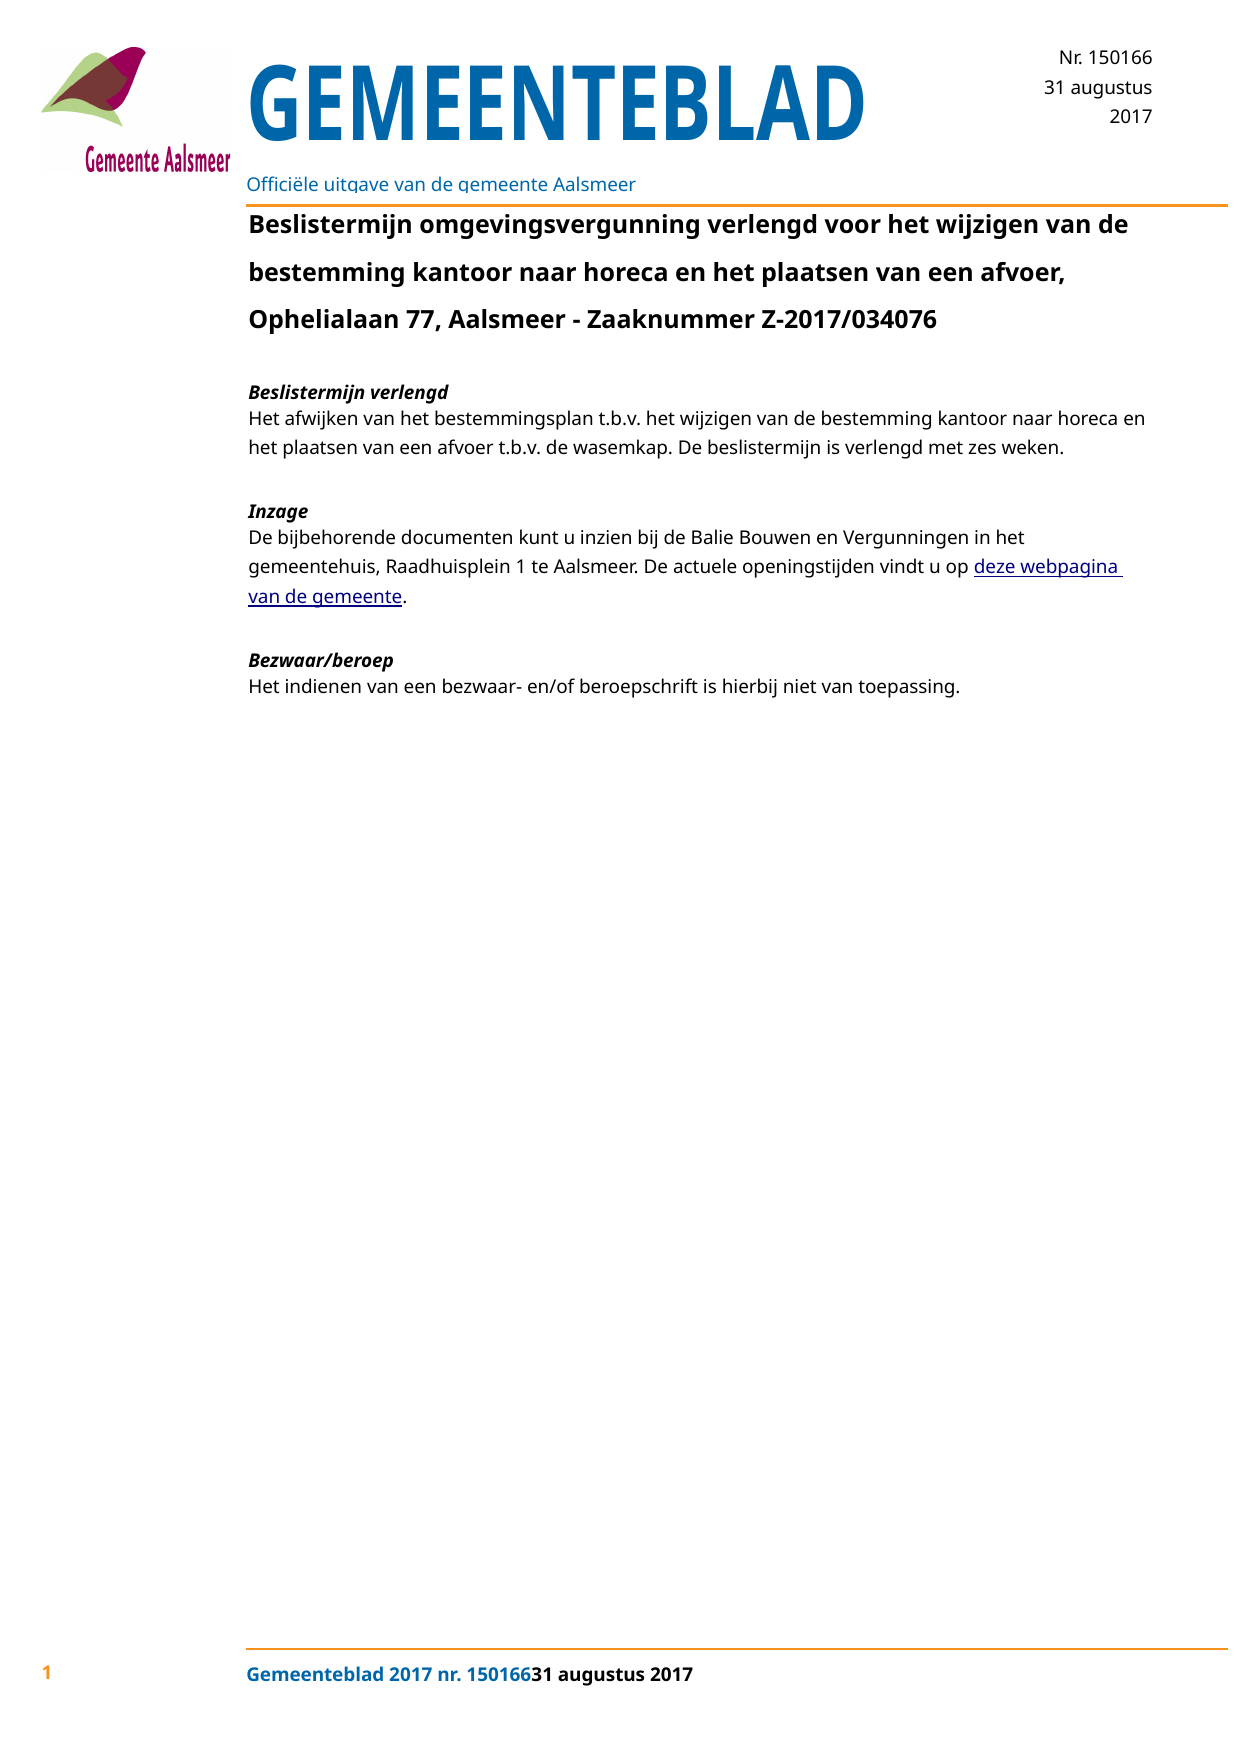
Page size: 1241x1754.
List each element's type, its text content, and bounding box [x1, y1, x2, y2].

text Beslistermijn verlengd [248, 379, 1152, 405]
picture [41, 47, 231, 172]
text Beslistermijn omgevingsvergunning verlengd voor het wijzigen van de bestemming kantoor naar horeca en het plaatsen van een afvoer, Ophelialaan 77, Aalsmeer - Zaaknummer Z-2017/034076 [248, 207, 1152, 336]
text Het afwijken van het bestemmingsplan t.b.v. het wijzigen van de bestemming kantoor naar horeca en het plaatsen van een afvoer t.b.v. de wasemkap. De beslistermijn is verlengd met zes weken. [248, 405, 1152, 460]
text Inzage [248, 498, 1152, 524]
text Het indienen van een bezwaar- en/of beroepschrift is hierbij niet van toepassing. [248, 673, 1152, 699]
text Bezwaar/beroep [248, 647, 1152, 673]
text De bijbehorende documenten kunt u inzien bij de Balie Bouwen en Vergunningen in het gemeentehuis, Raadhuisplein 1 te Aalsmeer. De actuele openingstijden vindt u op deze webpagina van de gemeente. [248, 524, 1152, 609]
